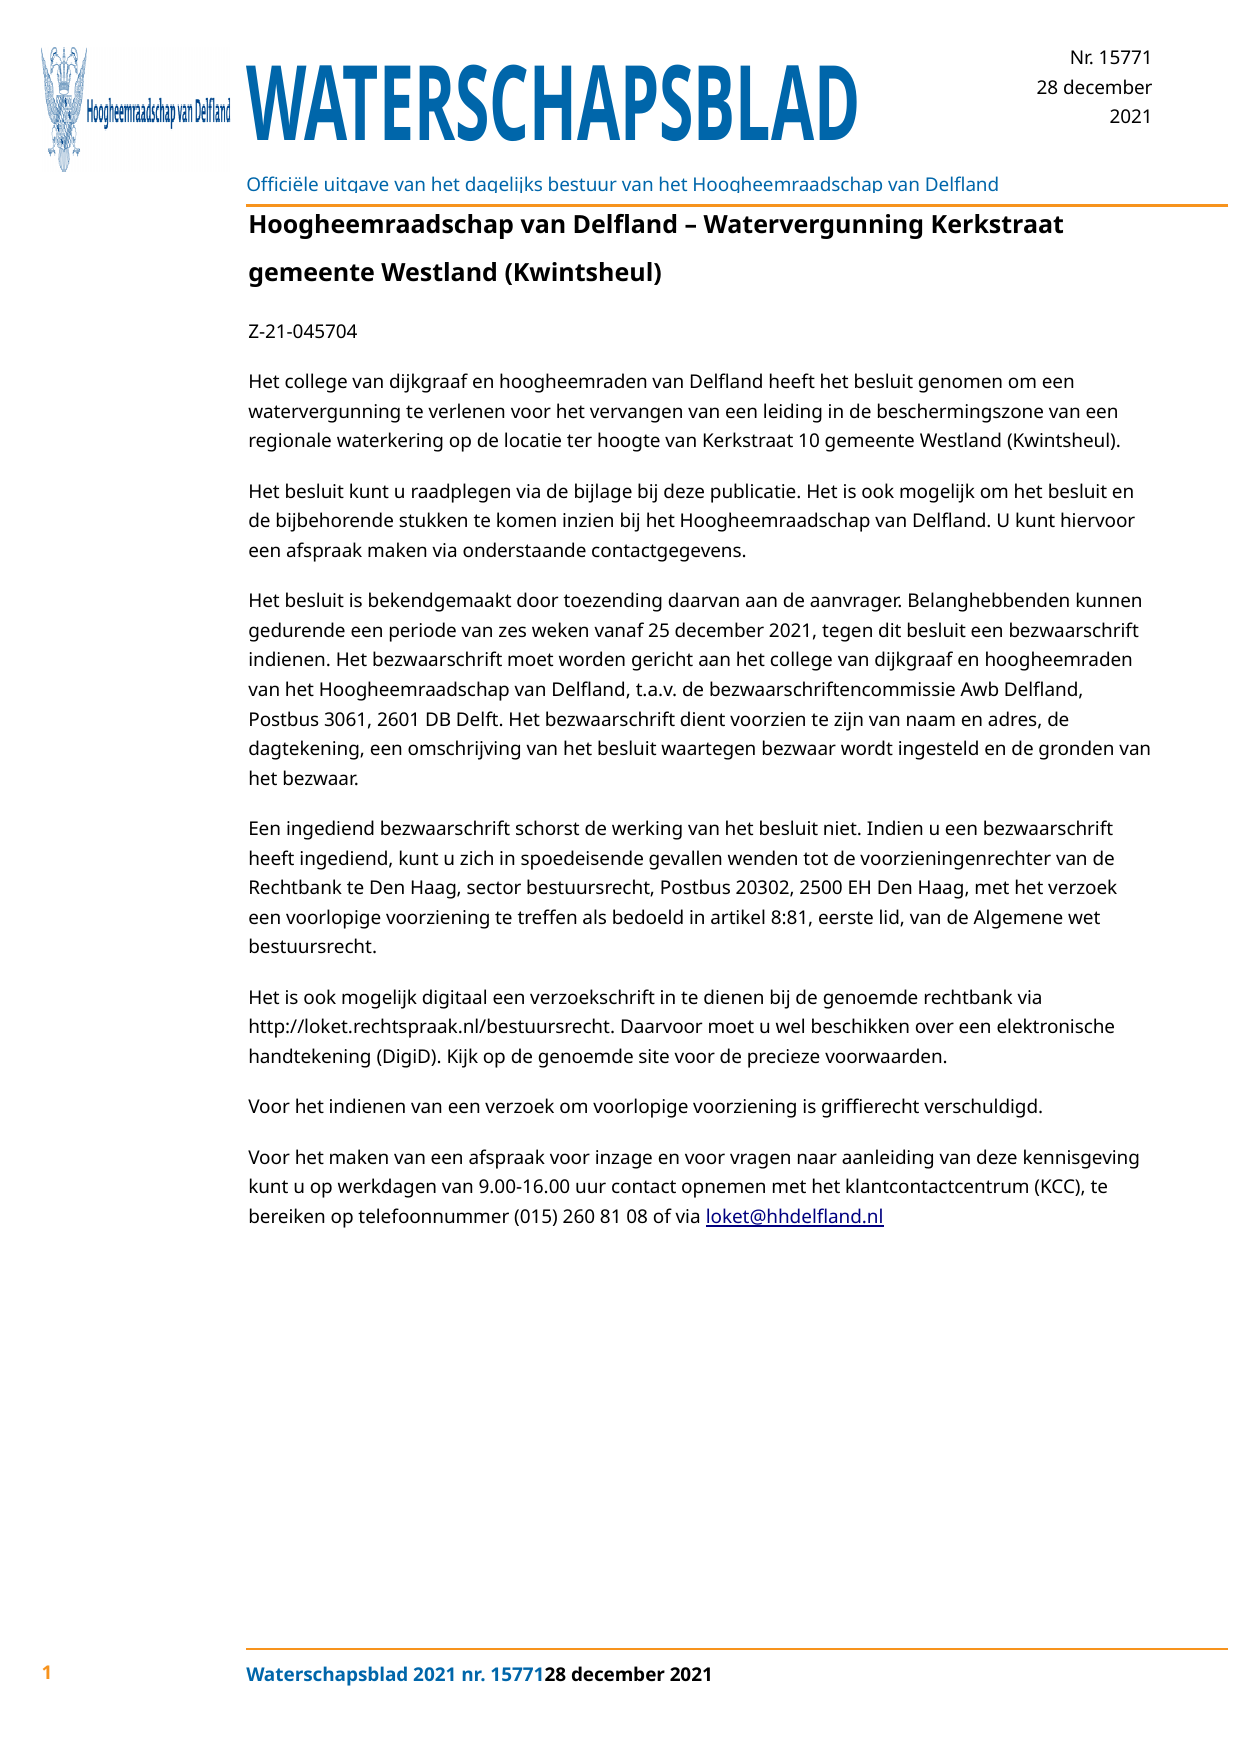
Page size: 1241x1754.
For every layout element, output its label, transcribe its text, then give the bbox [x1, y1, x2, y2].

text Het is ook mogelijk digitaal een verzoekschrift in te dienen bij de genoemde rechtbank via http://loket.rechtspraak.nl/bestuursrecht. Daarvoor moet u wel beschikken over een elektronische handtekening (DigiD). Kijk op de genoemde site voor de precieze voorwaarden. [248, 984, 1152, 1069]
text Z-21-045704 [248, 318, 1152, 344]
picture [41, 47, 231, 172]
text Het college van dijkgraaf en hoogheemraden van Delfland heeft het besluit genomen om een watervergunning te verlenen voor het vervangen van een leiding in de beschermingszone van een regionale waterkering op de locatie ter hoogte van Kerkstraat 10 gemeente Westland (Kwintsheul). [248, 368, 1152, 453]
text Het besluit kunt u raadplegen via de bijlage bij deze publicatie. Het is ook mogelijk om het besluit en de bijbehorende stukken te komen inzien bij het Hoogheemraadschap van Delfland. U kunt hiervoor een afspraak maken via onderstaande contactgegevens. [248, 478, 1152, 563]
text Het besluit is bekendgemaakt door toezending daarvan aan de aanvrager. Belanghebbenden kunnen gedurende een periode van zes weken vanaf 25 december 2021, tegen dit besluit een bezwaarschrift indienen. Het bezwaarschrift moet worden gericht aan het college van dijkgraaf en hoogheemraden van het Hoogheemraadschap van Delfland, t.a.v. de bezwaarschriftencommissie Awb Delfland, Postbus 3061, 2601 DB Delft. Het bezwaarschrift dient voorzien te zijn van naam en adres, de dagtekening, een omschrijving van het besluit waartegen bezwaar wordt ingesteld en de gronden van het bezwaar. [248, 587, 1152, 791]
text Een ingediend bezwaarschrift schorst de werking van het besluit niet. Indien u een bezwaarschrift heeft ingediend, kunt u zich in spoedeisende gevallen wenden tot de voorzieningenrechter van de Rechtbank te Den Haag, sector bestuursrecht, Postbus 20302, 2500 EH Den Haag, met het verzoek een voorlopige voorziening te treffen als bedoeld in artikel 8:81, eerste lid, van de Algemene wet bestuursrecht. [248, 815, 1152, 959]
text Voor het indienen van een verzoek om voorlopige voorziening is griffierecht verschuldigd. [248, 1094, 1152, 1119]
text Hoogheemraadschap van Delfland – Watervergunning Kerkstraat gemeente Westland (Kwintsheul) [248, 207, 1152, 288]
text Voor het maken van een afspraak voor inzage en voor vragen naar aanleiding van deze kennisgeving kunt u op werkdagen van 9.00-16.00 uur contact opnemen met het klantcontactcentrum (KCC), te bereiken op telefoonnummer (015) 260 81 08 of via loket@hhdelfland.nl [248, 1144, 1152, 1229]
